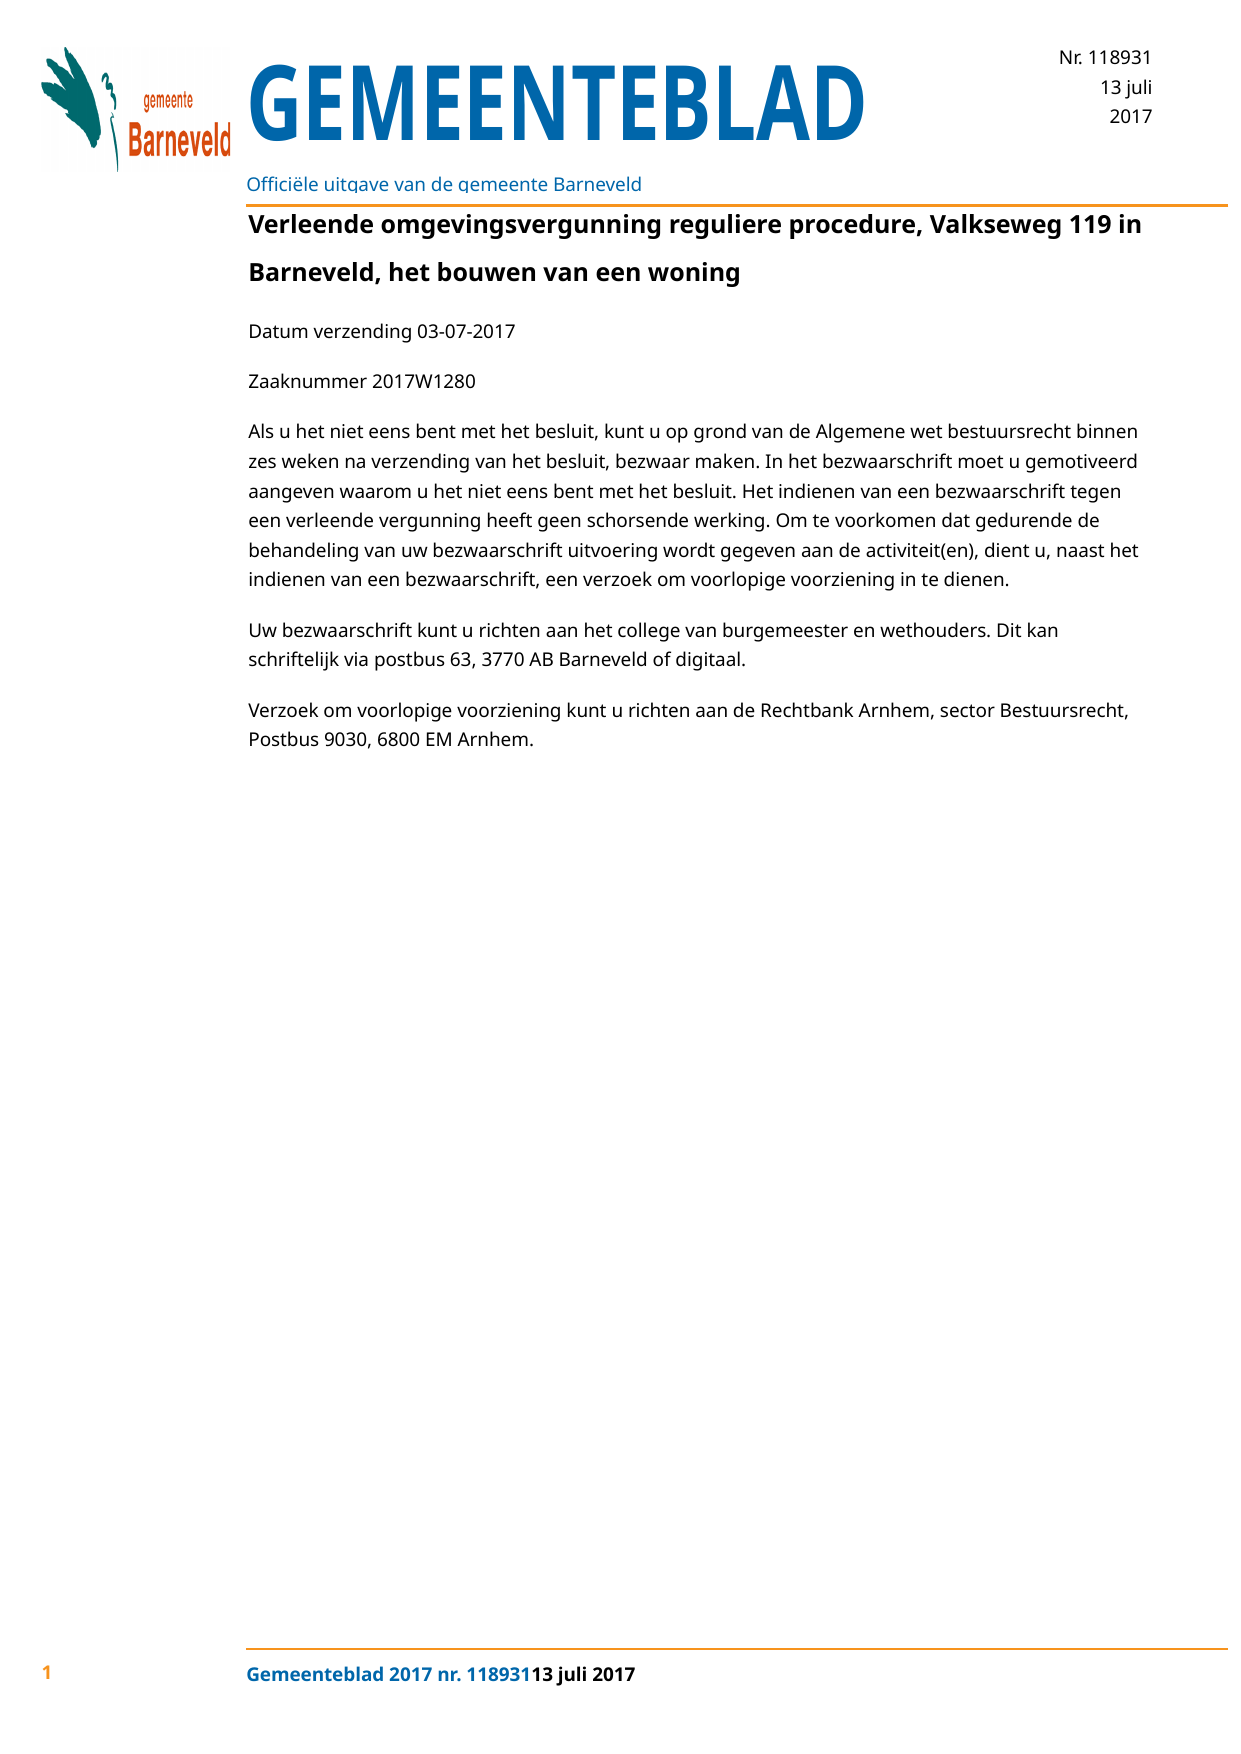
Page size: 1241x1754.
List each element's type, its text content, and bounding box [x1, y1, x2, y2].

text Uw bezwaarschrift kunt u richten aan het college van burgemeester en wethouders. Dit kan schriftelijk via postbus 63, 3770 AB Barneveld of digitaal. [248, 617, 1152, 672]
text Datum verzending 03-07-2017 [248, 318, 1152, 344]
text Verzoek om voorlopige voorziening kunt u richten aan de Rechtbank Arnhem, sector Bestuursrecht, Postbus 9030, 6800 EM Arnhem. [248, 697, 1152, 752]
text Verleende omgevingsvergunning reguliere procedure, Valkseweg 119 in Barneveld, het bouwen van een woning [248, 207, 1152, 288]
text Zaaknummer 2017W1280 [248, 368, 1152, 394]
picture [41, 47, 231, 172]
text Als u het niet eens bent met het besluit, kunt u op grond van de Algemene wet bestuursrecht binnen zes weken na verzending van het besluit, bezwaar maken. In het bezwaarschrift moet u gemotiveerd aangeven waarom u het niet eens bent met het besluit. Het indienen van een bezwaarschrift tegen een verleende vergunning heeft geen schorsende werking. Om te voorkomen dat gedurende de behandeling van uw bezwaarschrift uitvoering wordt gegeven aan de activiteit(en), dient u, naast het indienen van een bezwaarschrift, een verzoek om voorlopige voorziening in te dienen. [248, 419, 1152, 592]
